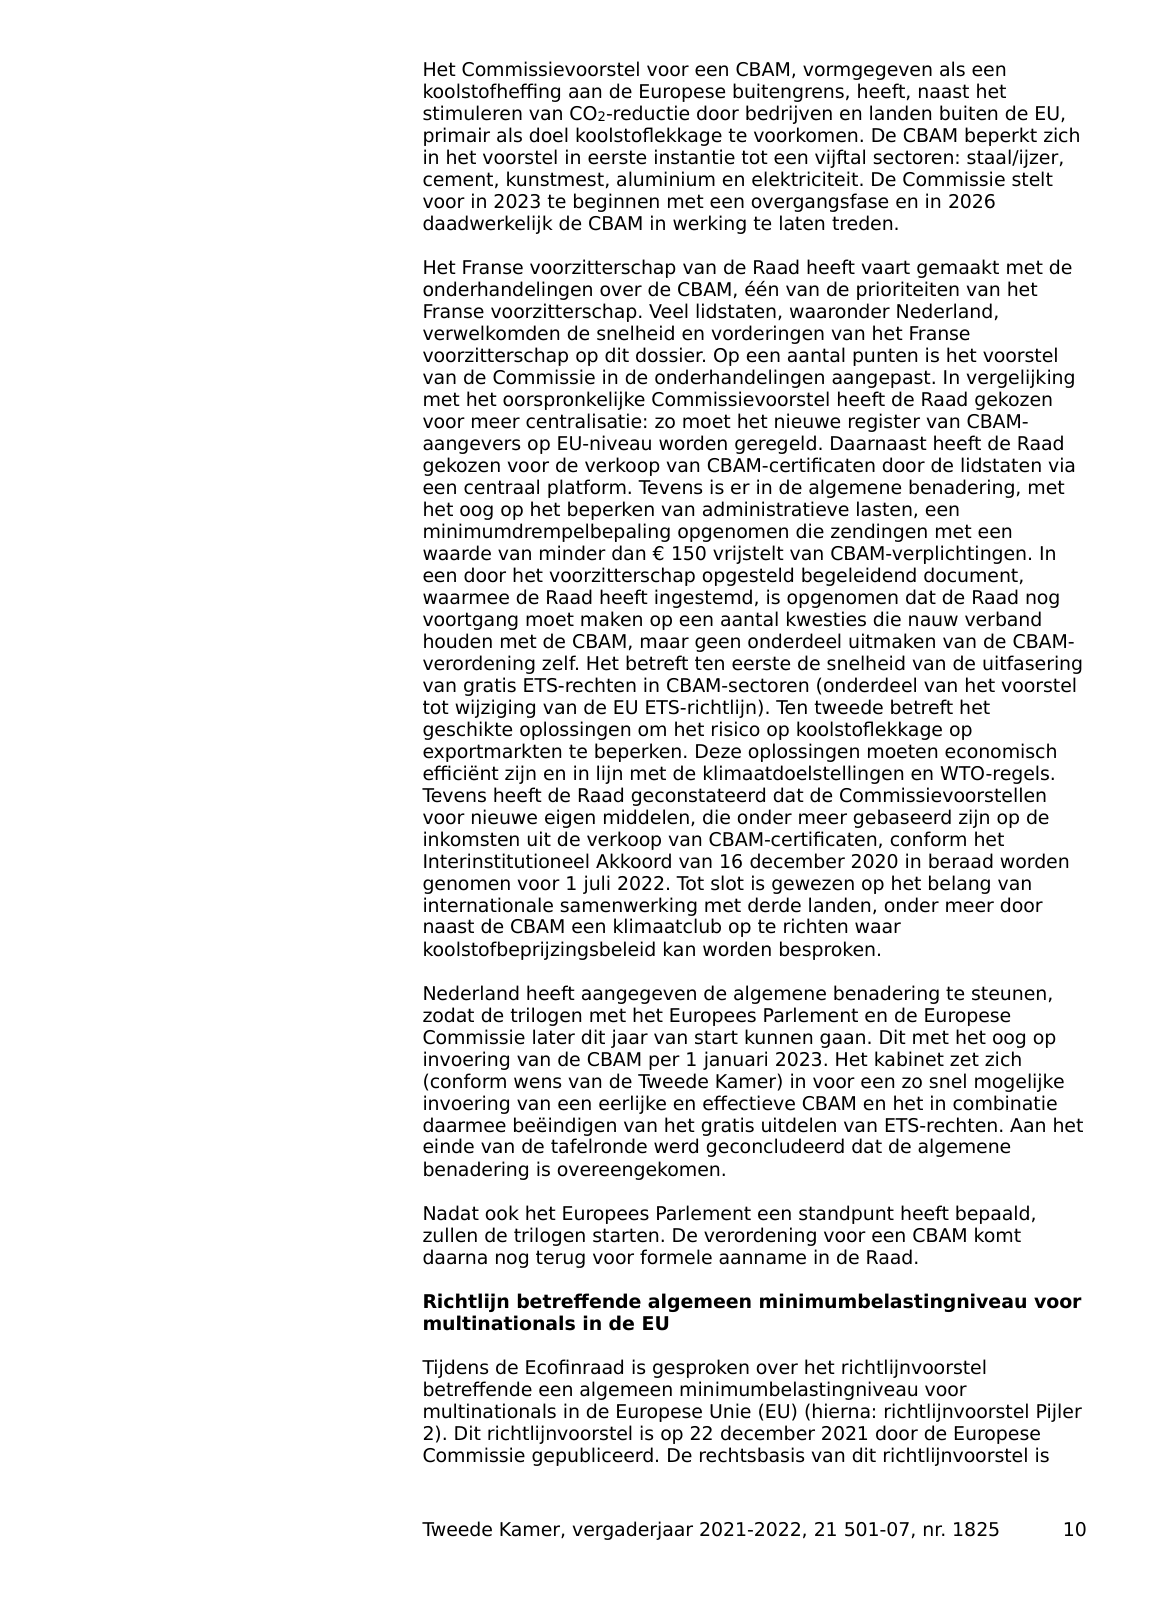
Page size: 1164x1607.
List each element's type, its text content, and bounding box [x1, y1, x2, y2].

subtitle Richtlijn betreffende algemeen minimumbelastingniveau voor multinationals in de EU [422, 1291, 1087, 1335]
text Nederland heeft aangegeven de algemene benadering te steunen, zodat de trilogen met het Europees Parlement en de Europese Commissie later dit jaar van start kunnen gaan. Dit met het oog op invoering van de CBAM per 1 januari 2023. Het kabinet zet zich (conform wens van de Tweede Kamer) in voor een zo snel mogelijke invoering van een eerlijke en effectieve CBAM en het in combinatie daarmee beëindigen van het gratis uitdelen van ETS-rechten. Aan het einde van de tafelronde werd geconcludeerd dat de algemene benadering is overeengekomen. [422, 983, 1087, 1180]
text Het Franse voorzitterschap van de Raad heeft vaart gemaakt met de onderhandelingen over de CBAM, één van de prioriteiten van het Franse voorzitterschap. Veel lidstaten, waaronder Nederland, verwelkomden de snelheid en vorderingen van het Franse voorzitterschap op dit dossier. Op een aantal punten is het voorstel van de Commissie in de onderhandelingen aangepast. In vergelijking met het oorspronkelijke Commissievoorstel heeft de Raad gekozen voor meer centralisatie: zo moet het nieuwe register van CBAM-aangevers op EU-niveau worden geregeld. Daarnaast heeft de Raad gekozen voor de verkoop van CBAM-certificaten door de lidstaten via een centraal platform. Tevens is er in de algemene benadering, met het oog op het beperken van administratieve lasten, een minimumdrempelbepaling opgenomen die zendingen met een waarde van minder dan € 150 vrijstelt van CBAM-verplichtingen. In een door het voorzitterschap opgesteld begeleidend document, waarmee de Raad heeft ingestemd, is opgenomen dat de Raad nog voortgang moet maken op een aantal kwesties die nauw verband houden met de CBAM, maar geen onderdeel uitmaken van de CBAM-verordening zelf. Het betreft ten eerste de snelheid van de uitfasering van gratis ETS-rechten in CBAM-sectoren (onderdeel van het voorstel tot wijziging van de EU ETS-richtlijn). Ten tweede betreft het geschikte oplossingen om het risico op koolstoflekkage op exportmarkten te beperken. Deze oplossingen moeten economisch efficiënt zijn en in lijn met de klimaatdoelstellingen en WTO-regels. Tevens heeft de Raad geconstateerd dat de Commissievoorstellen voor nieuwe eigen middelen, die onder meer gebaseerd zijn op de inkomsten uit de verkoop van CBAM-certificaten, conform het Interinstitutioneel Akkoord van 16 december 2020 in beraad worden genomen voor 1 juli 2022. Tot slot is gewezen op het belang van internationale samenwerking met derde landen, onder meer door naast de CBAM een klimaatclub op te richten waar koolstofbeprijzingsbeleid kan worden besproken. [422, 257, 1087, 960]
text Nadat ook het Europees Parlement een standpunt heeft bepaald, zullen de trilogen starten. De verordening voor een CBAM komt daarna nog terug voor formele aanname in de Raad. [422, 1203, 1087, 1268]
text Het Commissievoorstel voor een CBAM, vormgegeven als een koolstofheffing aan de Europese buitengrens, heeft, naast het stimuleren van CO2-reductie door bedrijven en landen buiten de EU, primair als doel koolstoflekkage te voorkomen. De CBAM beperkt zich in het voorstel in eerste instantie tot een vijftal sectoren: staal/ijzer, cement, kunstmest, aluminium en elektriciteit. De Commissie stelt voor in 2023 te beginnen met een overgangsfase en in 2026 daadwerkelijk de CBAM in werking te laten treden. [422, 59, 1087, 235]
text Tijdens de Ecofinraad is gesproken over het richtlijnvoorstel betreffende een algemeen minimumbelastingniveau voor multinationals in de Europese Unie (EU) (hierna: richtlijnvoorstel Pijler 2). Dit richtlijnvoorstel is op 22 december 2021 door de Europese Commissie gepubliceerd. De rechtsbasis van dit richtlijnvoorstel is [422, 1357, 1087, 1467]
